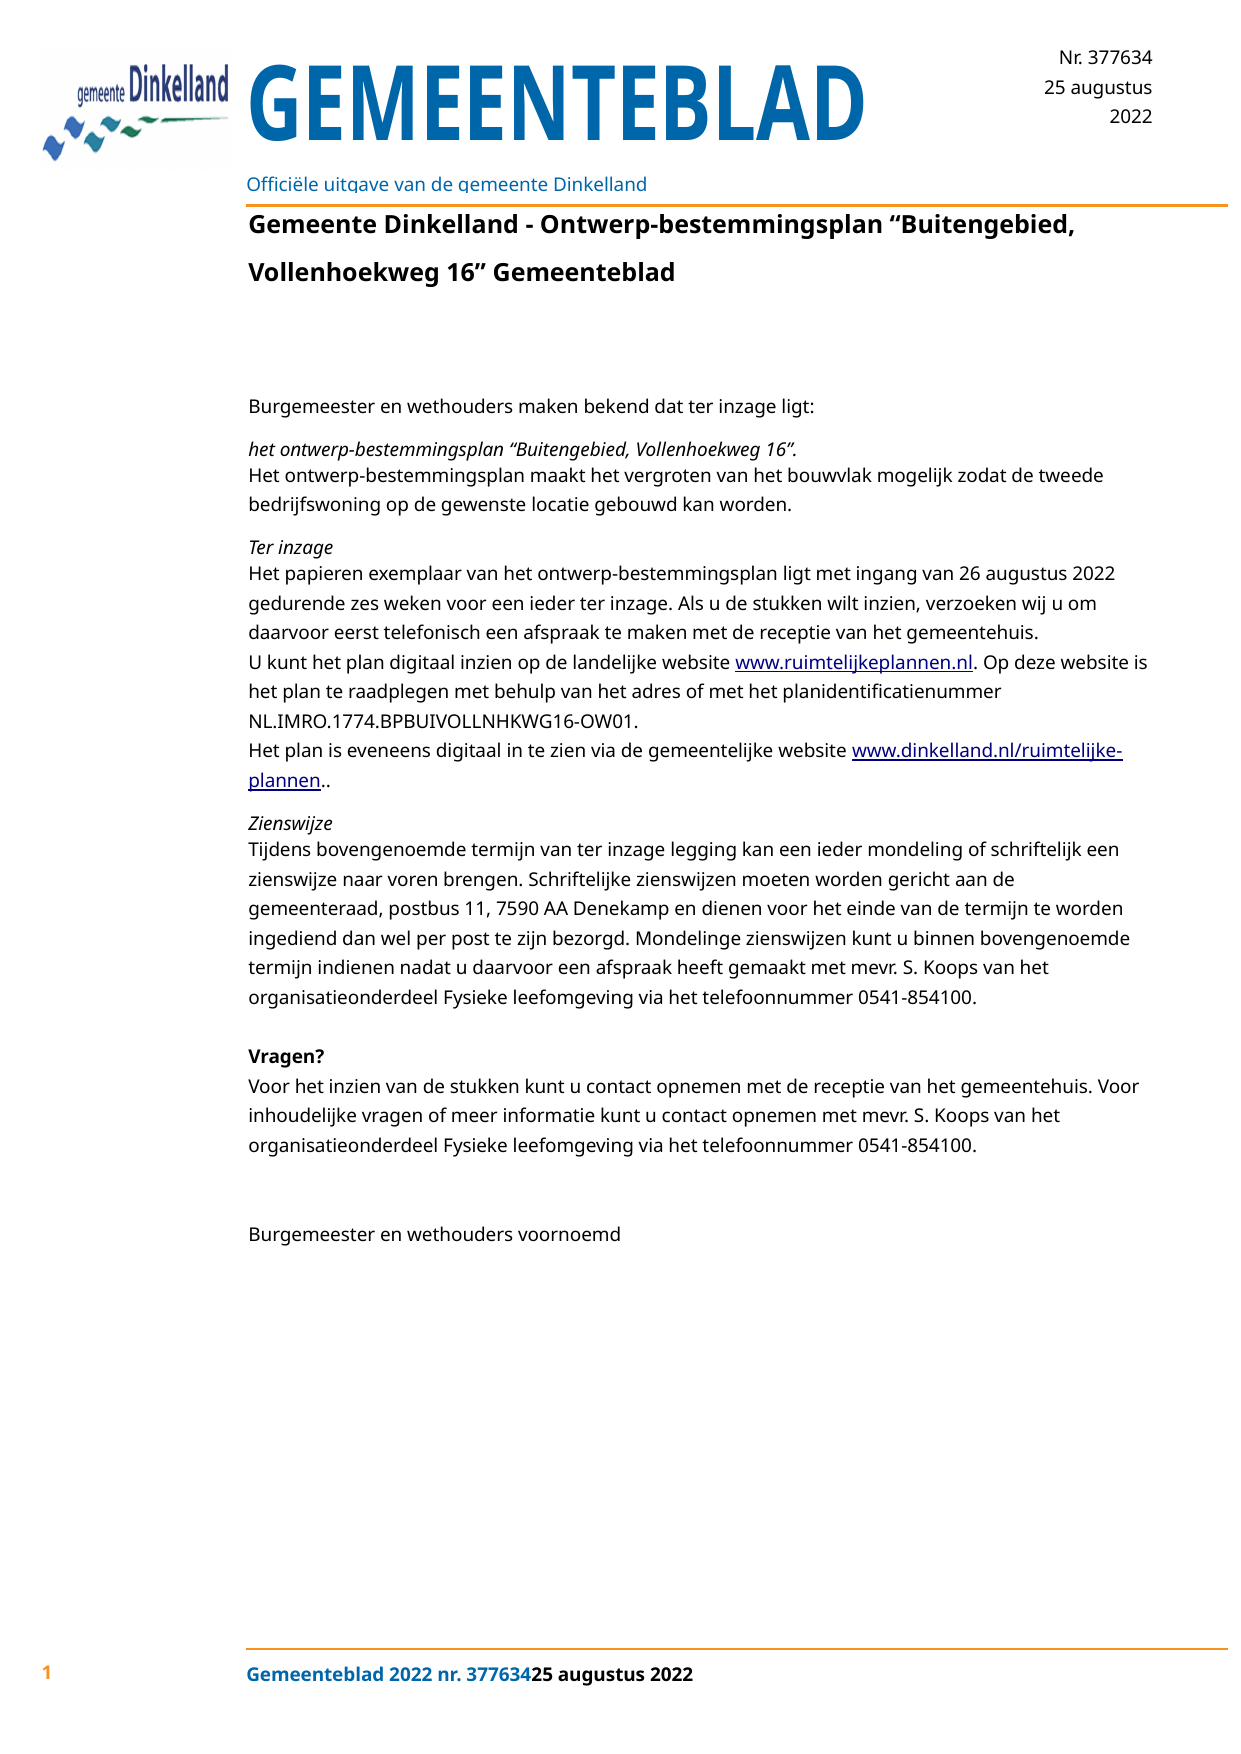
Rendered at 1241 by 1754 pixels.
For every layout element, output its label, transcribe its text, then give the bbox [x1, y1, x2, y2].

text Burgemeester en wethouders maken bekend dat ter inzage ligt: [248, 393, 1152, 419]
text Tijdens bovengenoemde termijn van ter inzage legging kan een ieder mondeling of schriftelijk een zienswijze naar voren brengen. Schriftelijke zienswijzen moeten worden gericht aan de gemeenteraad, postbus 11, 7590 AA Denekamp en dienen voor het einde van de termijn te worden ingediend dan wel per post te zijn bezorgd. Mondelinge zienswijzen kunt u binnen bovengenoemde termijn indienen nadat u daarvoor een afspraak heeft gemaakt met mevr. S. Koops van het organisatieonderdeel Fysieke leefomgeving via het telefoonnummer 0541-854100. [248, 836, 1152, 1010]
text U kunt het plan digitaal inzien op de landelijke website www.ruimtelijkeplannen.nl. Op deze website is het plan te raadplegen met behulp van het adres of met het planidentificatienummer NL.IMRO.1774.BPBUIVOLLNHKWG16-OW01. [248, 649, 1152, 734]
text Ter inzage [248, 534, 1152, 560]
text Het papieren exemplaar van het ontwerp-bestemmingsplan ligt met ingang van 26 augustus 2022 gedurende zes weken voor een ieder ter inzage. Als u de stukken wilt inzien, verzoeken wij u om daarvoor eerst telefonisch een afspraak te maken met de receptie van het gemeentehuis. [248, 560, 1152, 645]
text Het plan is eveneens digitaal in te zien via de gemeentelijke website www.dinkelland.nl/ruimtelijke-plannen.. [248, 738, 1152, 793]
text Het ontwerp-bestemmingsplan maakt het vergroten van het bouwvlak mogelijk zodat de tweede bedrijfswoning op de gewenste locatie gebouwd kan worden. [248, 462, 1152, 517]
text Voor het inzien van de stukken kunt u contact opnemen met de receptie van het gemeentehuis. Voor inhoudelijke vragen of meer informatie kunt u contact opnemen met mevr. S. Koops van het organisatieonderdeel Fysieke leefomgeving via het telefoonnummer 0541-854100. [248, 1073, 1152, 1158]
text Zienswijze [248, 810, 1152, 836]
text Gemeente Dinkelland - Ontwerp-bestemmingsplan “Buitengebied, Vollenhoekweg 16” Gemeenteblad [248, 207, 1152, 288]
text Vragen? [248, 1043, 1152, 1069]
text Burgemeester en wethouders voornoemd [248, 1221, 1152, 1246]
text het ontwerp-bestemmingsplan “Buitengebied, Vollenhoekweg 16”. [248, 436, 1152, 462]
picture [41, 47, 231, 172]
